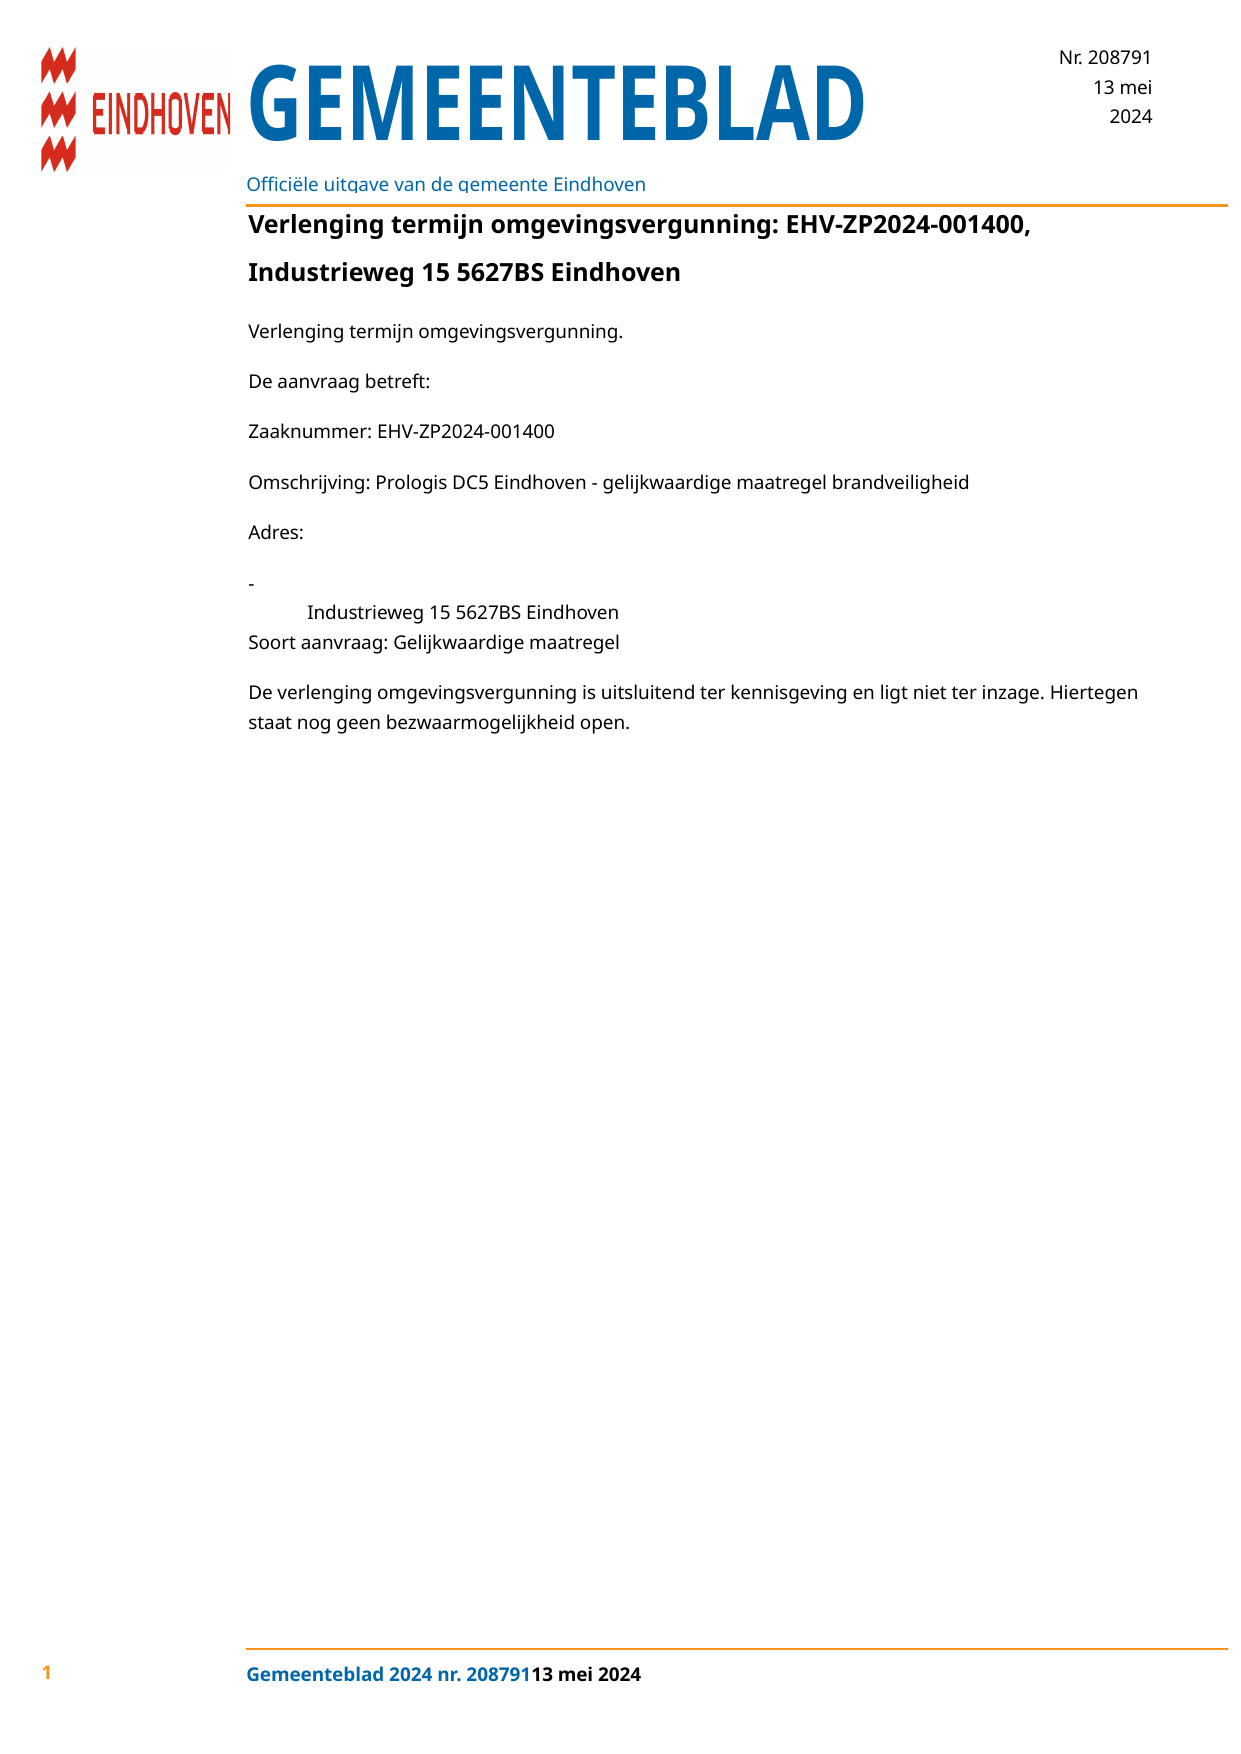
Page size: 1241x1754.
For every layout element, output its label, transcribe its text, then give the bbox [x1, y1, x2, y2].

text Verlenging termijn omgevingsvergunning: EHV-ZP2024-001400, Industrieweg 15 5627BS Eindhoven [248, 207, 1152, 288]
text De aanvraag betreft: [248, 368, 1152, 394]
picture [41, 47, 231, 172]
text Omschrijving: Prologis DC5 Eindhoven - gelijkwaardige maatregel brandveiligheid [248, 469, 1152, 495]
list Industrieweg 15 5627BS Eindhoven [248, 599, 1152, 625]
text Adres: [248, 519, 1152, 545]
text De verlenging omgevingsvergunning is uitsluitend ter kennisgeving en ligt niet ter inzage. Hiertegen staat nog geen bezwaarmogelijkheid open. [248, 679, 1152, 735]
text Zaaknummer: EHV-ZP2024-001400 [248, 419, 1152, 444]
text Verlenging termijn omgevingsvergunning. [248, 318, 1152, 344]
text Soort aanvraag: Gelijkwaardige maatregel [248, 629, 1152, 655]
